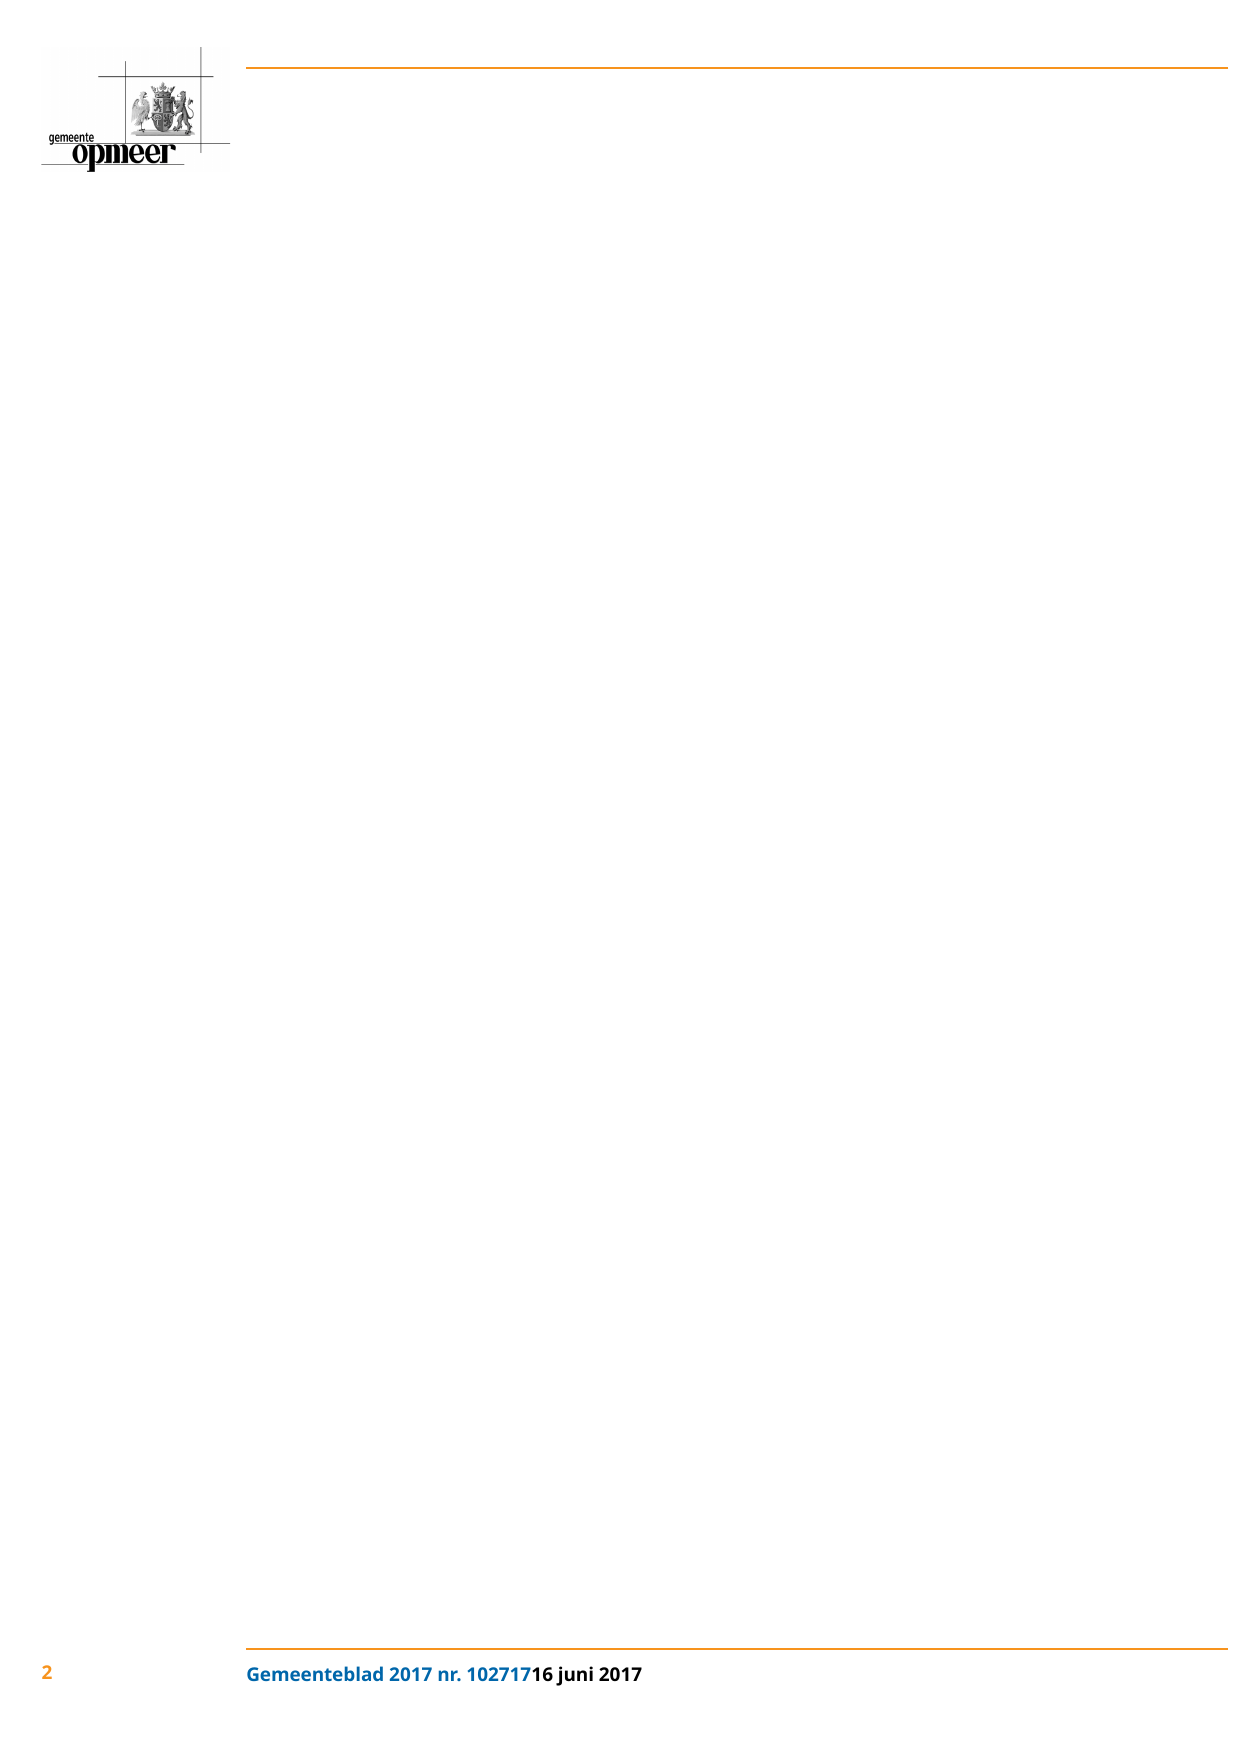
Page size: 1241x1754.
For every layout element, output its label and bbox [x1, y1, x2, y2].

picture [41, 47, 231, 172]
